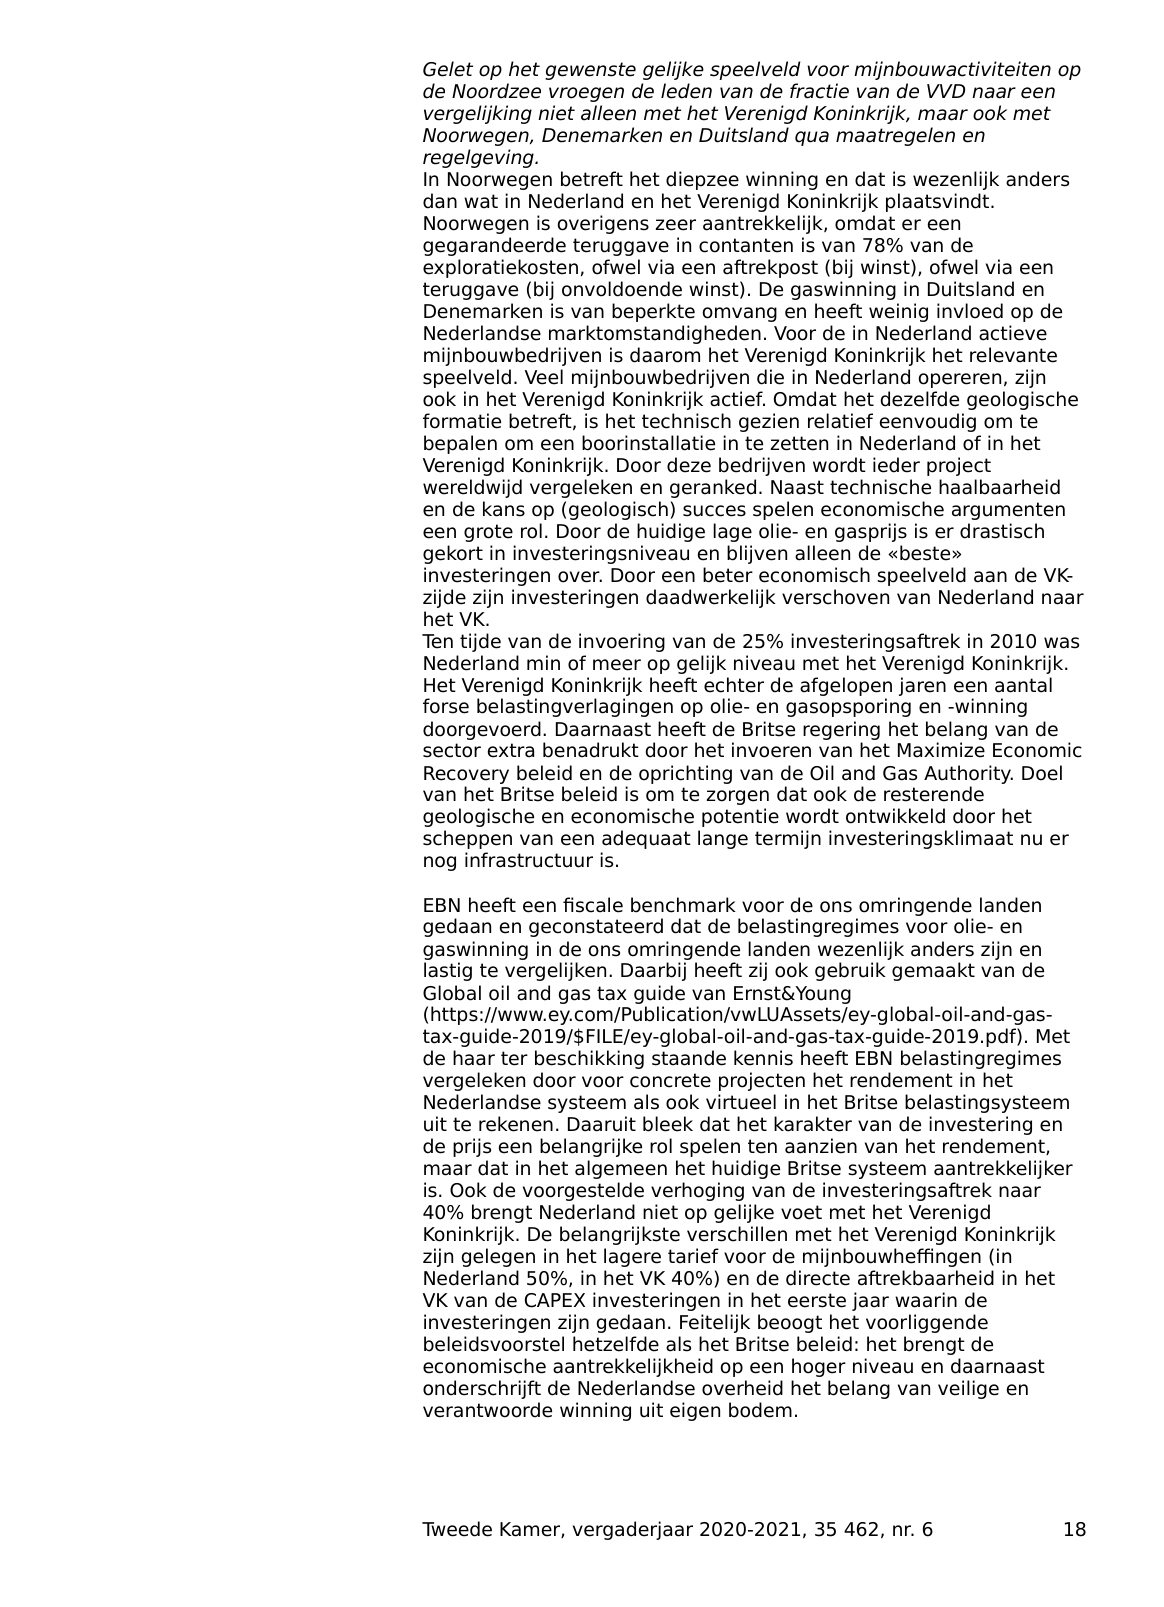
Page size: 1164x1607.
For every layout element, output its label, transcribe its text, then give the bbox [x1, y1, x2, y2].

text In Noorwegen betreft het diepzee winning en dat is wezenlijk anders dan wat in Nederland en het Verenigd Koninkrijk plaatsvindt. Noorwegen is overigens zeer aantrekkelijk, omdat er een gegarandeerde teruggave in contanten is van 78% van de exploratiekosten, ofwel via een aftrekpost (bij winst), ofwel via een teruggave (bij onvoldoende winst). De gaswinning in Duitsland en Denemarken is van beperkte omvang en heeft weinig invloed op de Nederlandse marktomstandigheden. Voor de in Nederland actieve mijnbouwbedrijven is daarom het Verenigd Koninkrijk het relevante speelveld. Veel mijnbouwbedrijven die in Nederland opereren, zijn ook in het Verenigd Koninkrijk actief. Omdat het dezelfde geologische formatie betreft, is het technisch gezien relatief eenvoudig om te bepalen om een boorinstallatie in te zetten in Nederland of in het Verenigd Koninkrijk. Door deze bedrijven wordt ieder project wereldwijd vergeleken en geranked. Naast technische haalbaarheid en de kans op (geologisch) succes spelen economische argumenten een grote rol. Door de huidige lage olie- en gasprijs is er drastisch gekort in investeringsniveau en blijven alleen de «beste» investeringen over. Door een beter economisch speelveld aan de VK-zijde zijn investeringen daadwerkelijk verschoven van Nederland naar het VK. [422, 169, 1087, 631]
text Ten tijde van de invoering van de 25% investeringsaftrek in 2010 was Nederland min of meer op gelijk niveau met het Verenigd Koninkrijk. Het Verenigd Koninkrijk heeft echter de afgelopen jaren een aantal forse belastingverlagingen op olie- en gasopsporing en -winning doorgevoerd. Daarnaast heeft de Britse regering het belang van de sector extra benadrukt door het invoeren van het Maximize Economic Recovery beleid en de oprichting van de Oil and Gas Authority. Doel van het Britse beleid is om te zorgen dat ook de resterende geologische en economische potentie wordt ontwikkeld door het scheppen van een adequaat lange termijn investeringsklimaat nu er nog infrastructuur is. [422, 631, 1087, 872]
text Gelet op het gewenste gelijke speelveld voor mijnbouwactiviteiten op de Noordzee vroegen de leden van de fractie van de VVD naar een vergelijking niet alleen met het Verenigd Koninkrijk, maar ook met Noorwegen, Denemarken en Duitsland qua maatregelen en regelgeving. [422, 59, 1087, 169]
text EBN heeft een fiscale benchmark voor de ons omringende landen gedaan en geconstateerd dat de belastingregimes voor olie- en gaswinning in de ons omringende landen wezenlijk anders zijn en lastig te vergelijken. Daarbij heeft zij ook gebruik gemaakt van de Global oil and gas tax guide van Ernst&Young (https://www.ey.com/Publication/vwLUAssets/ey-global-oil-and-gas-tax-guide-2019/$FILE/ey-global-oil-and-gas-tax-guide-2019.pdf). Met de haar ter beschikking staande kennis heeft EBN belastingregimes vergeleken door voor concrete projecten het rendement in het Nederlandse systeem als ook virtueel in het Britse belastingsysteem uit te rekenen. Daaruit bleek dat het karakter van de investering en de prijs een belangrijke rol spelen ten aanzien van het rendement, maar dat in het algemeen het huidige Britse systeem aantrekkelijker is. Ook de voorgestelde verhoging van de investeringsaftrek naar 40% brengt Nederland niet op gelijke voet met het Verenigd Koninkrijk. De belangrijkste verschillen met het Verenigd Koninkrijk zijn gelegen in het lagere tarief voor de mijnbouwheffingen (in Nederland 50%, in het VK 40%) en de directe aftrekbaarheid in het VK van de CAPEX investeringen in het eerste jaar waarin de investeringen zijn gedaan. Feitelijk beoogt het voorliggende beleidsvoorstel hetzelfde als het Britse beleid: het brengt de economische aantrekkelijkheid op een hoger niveau en daarnaast onderschrijft de Nederlandse overheid het belang van veilige en verantwoorde winning uit eigen bodem. [422, 894, 1087, 1422]
